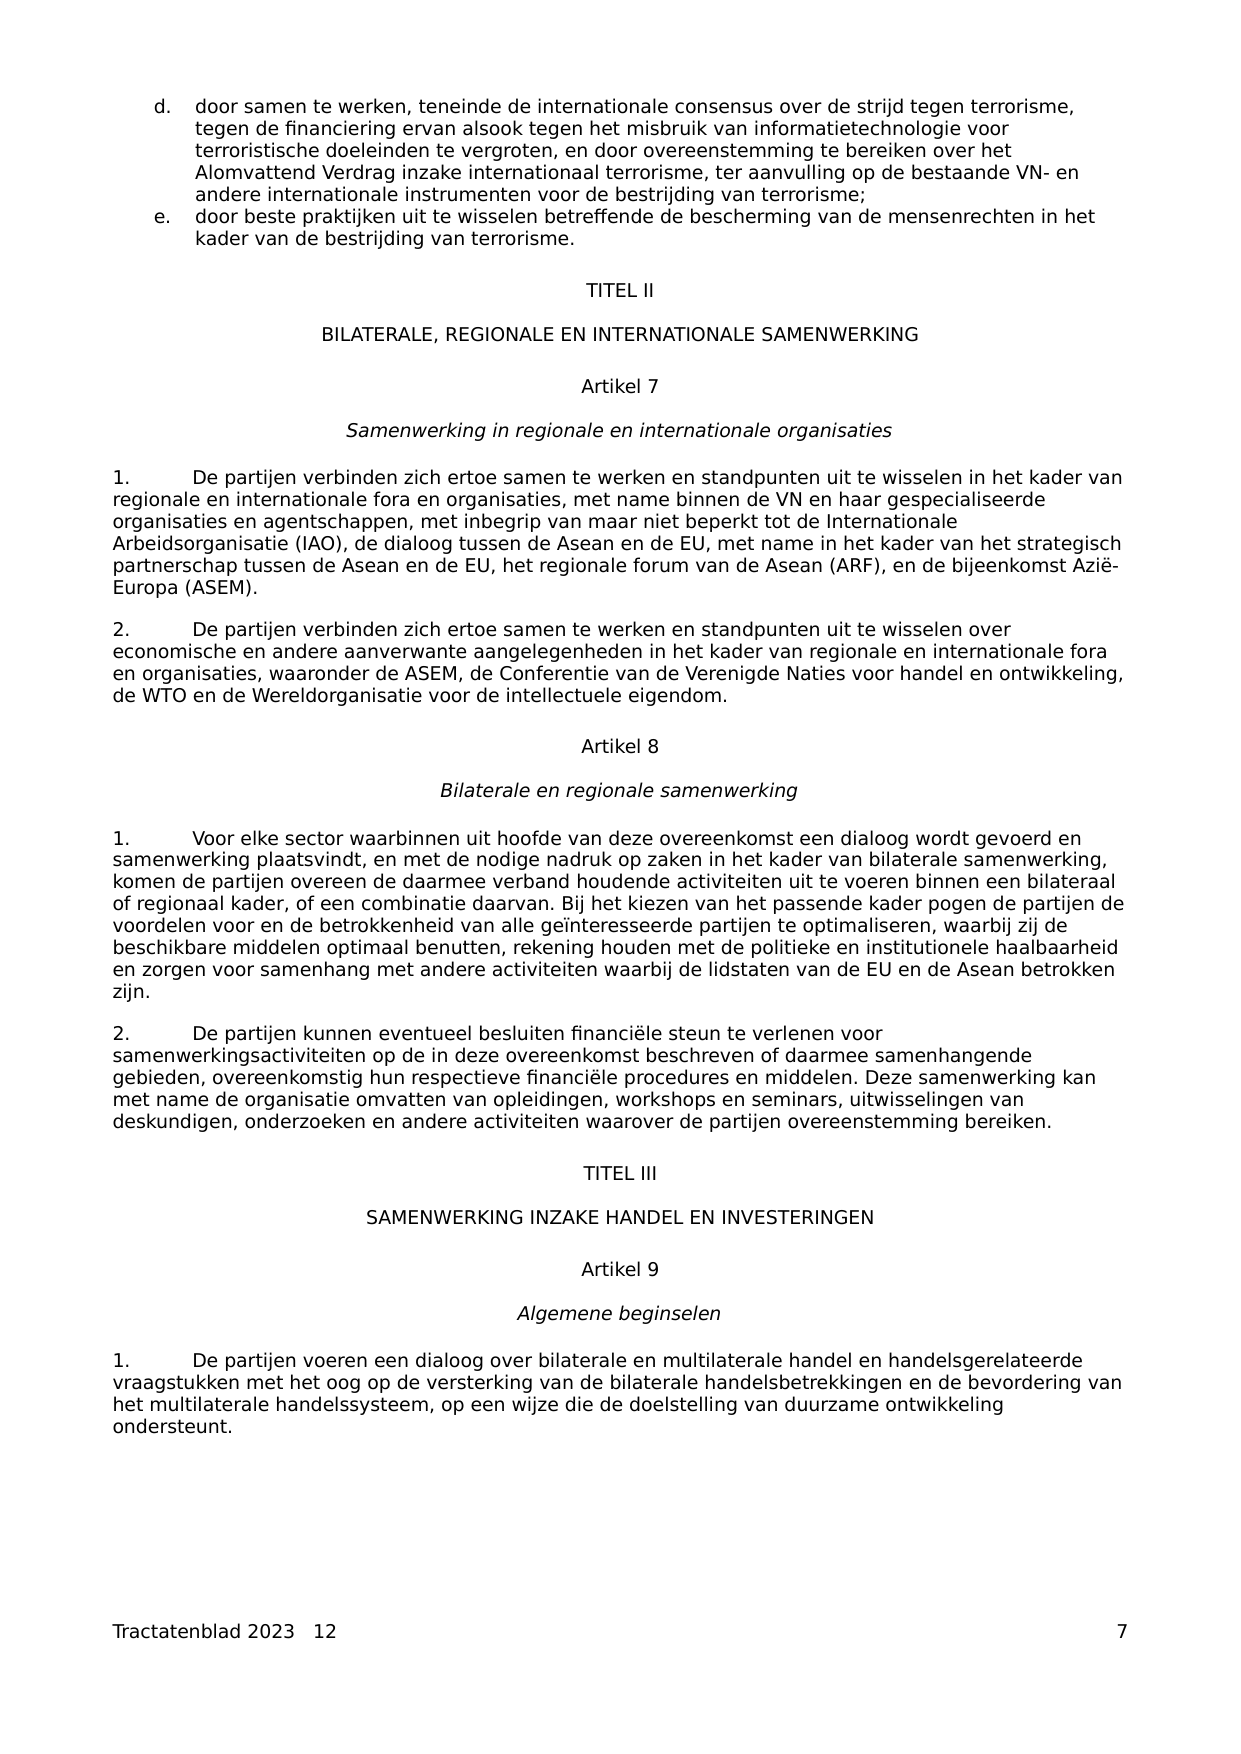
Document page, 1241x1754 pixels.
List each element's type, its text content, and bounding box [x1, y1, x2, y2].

text 2. De partijen verbinden zich ertoe samen te werken en standpunten uit te wisselen over economische en andere aanverwante aangelegenheden in het kader van regionale en internationale fora en organisaties, waaronder de ASEM, de Conferentie van de Verenigde Naties voor handel en ontwikkeling, de WTO en de Wereldorganisatie voor de intellectuele eigendom. [112, 618, 1128, 706]
text 1. De partijen verbinden zich ertoe samen te werken en standpunten uit te wisselen in het kader van regionale en internationale fora en organisaties, met name binnen de VN en haar gespecialiseerde organisaties en agentschappen, met inbegrip van maar niet beperkt tot de Internationale Arbeidsorganisatie (IAO), de dialoog tussen de Asean en de EU, met name in het kader van het strategisch partnerschap tussen de Asean en de EU, het regionale forum van de Asean (ARF), en de bijeenkomst Azië-Europa (ASEM). [112, 467, 1128, 598]
subtitle TITEL III SAMENWERKING INZAKE HANDEL EN INVESTERINGEN [112, 1163, 1128, 1229]
subtitle Artikel 7 Samenwerking in regionale en internationale organisaties [112, 376, 1128, 442]
text 1. De partijen voeren een dialoog over bilaterale en multilaterale handel en handelsgerelateerde vraagstukken met het oog op de versterking van de bilaterale handelsbetrekkingen en de bevordering van het multilaterale handelssysteem, op een wijze die de doelstelling van duurzame ontwikkeling ondersteunt. [112, 1350, 1128, 1438]
text d. door samen te werken, teneinde de internationale consensus over de strijd tegen terrorisme, tegen de financiering ervan alsook tegen het misbruik van informatietechnologie voor terroristische doeleinden te vergroten, en door overeenstemming te bereiken over het Alomvattend Verdrag inzake internationaal terrorisme, ter aanvulling op de bestaande VN- en andere internationale instrumenten voor de bestrijding van terrorisme; [153, 96, 1128, 206]
subtitle Artikel 9 Algemene beginselen [112, 1259, 1128, 1325]
text e. door beste praktijken uit te wisselen betreffende de bescherming van de mensenrechten in het kader van de bestrijding van terrorisme. [153, 206, 1128, 250]
text 1. Voor elke sector waarbinnen uit hoofde van deze overeenkomst een dialoog wordt gevoerd en samenwerking plaatsvindt, en met de nodige nadruk op zaken in het kader van bilaterale samenwerking, komen de partijen overeen de daarmee verband houdende activiteiten uit te voeren binnen een bilateraal of regionaal kader, of een combinatie daarvan. Bij het kiezen van het passende kader pogen de partijen de voordelen voor en de betrokkenheid van alle geïnteresseerde partijen te optimaliseren, waarbij zij de beschikbare middelen optimaal benutten, rekening houden met de politieke en institutionele haalbaarheid en zorgen voor samenhang met andere activiteiten waarbij de lidstaten van de EU en de Asean betrokken zijn. [112, 827, 1128, 1003]
subtitle TITEL II BILATERALE, REGIONALE EN INTERNATIONALE SAMENWERKING [112, 280, 1128, 346]
text 2. De partijen kunnen eventueel besluiten financiële steun te verlenen voor samenwerkingsactiviteiten op de in deze overeenkomst beschreven of daarmee samenhangende gebieden, overeenkomstig hun respectieve financiële procedures en middelen. Deze samenwerking kan met name de organisatie omvatten van opleidingen, workshops en seminars, uitwisselingen van deskundigen, onderzoeken en andere activiteiten waarover de partijen overeenstemming bereiken. [112, 1023, 1128, 1133]
subtitle Artikel 8 Bilaterale en regionale samenwerking [112, 736, 1128, 802]
